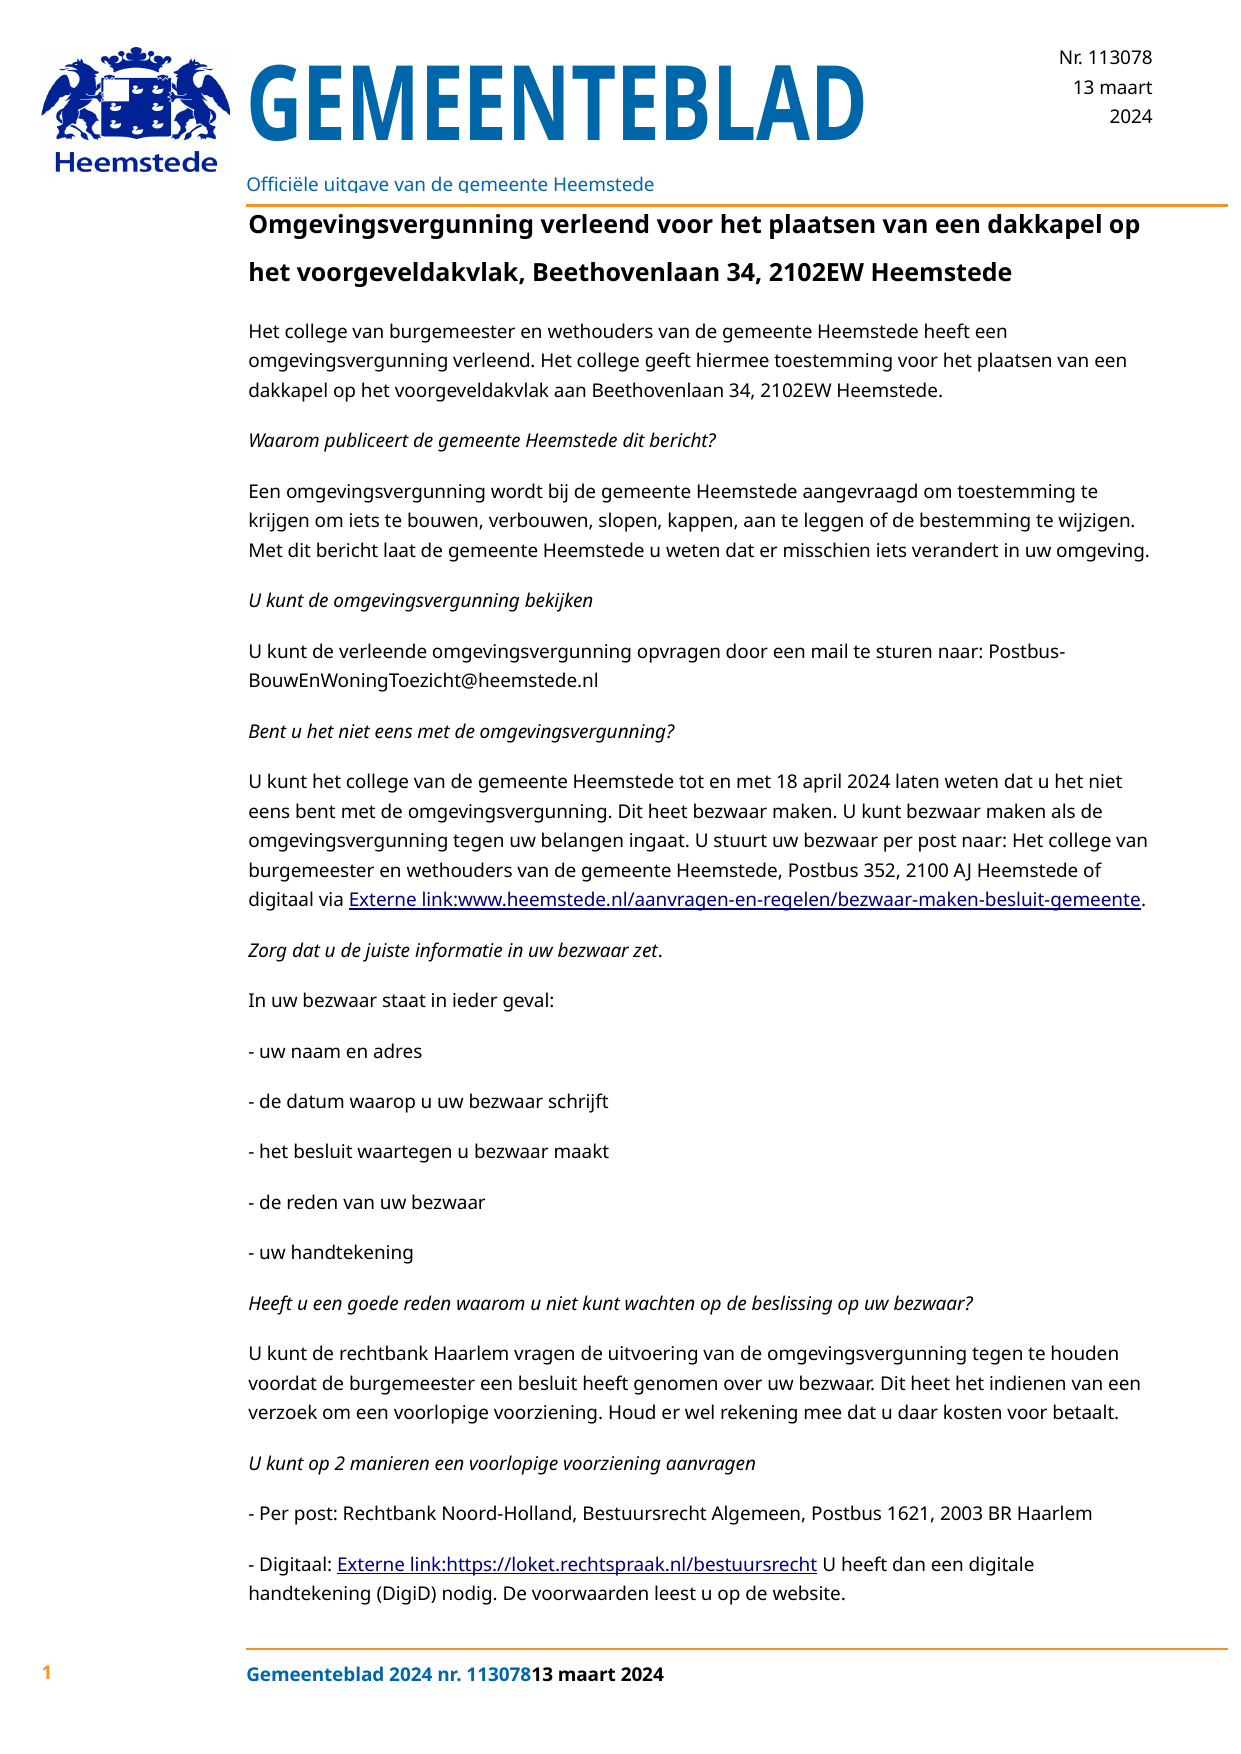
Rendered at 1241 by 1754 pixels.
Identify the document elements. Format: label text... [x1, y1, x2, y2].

text Zorg dat u de juiste informatie in uw bezwaar zet. [248, 937, 1152, 963]
text Omgevingsvergunning verleend voor het plaatsen van een dakkapel op het voorgeveldakvlak, Beethovenlaan 34, 2102EW Heemstede [248, 207, 1152, 288]
text - Digitaal: Externe link:https://loket.rechtspraak.nl/bestuursrecht U heeft dan een digitale handtekening (DigiD) nodig. De voorwaarden leest u op de website. [248, 1551, 1152, 1606]
text - Per post: Rechtbank Noord-Holland, Bestuursrecht Algemeen, Postbus 1621, 2003 BR Haarlem [248, 1500, 1152, 1526]
text U kunt op 2 manieren een voorlopige voorziening aanvragen [248, 1450, 1152, 1476]
text - het besluit waartegen u bezwaar maakt [248, 1139, 1152, 1164]
text Bent u het niet eens met de omgevingsvergunning? [248, 718, 1152, 744]
text Heeft u een goede reden waarom u niet kunt wachten op de beslissing op uw bezwaar? [248, 1290, 1152, 1316]
text U kunt het college van de gemeente Heemstede tot en met 18 april 2024 laten weten dat u het niet eens bent met de omgevingsvergunning. Dit heet bezwaar maken. U kunt bezwaar maken als de omgevingsvergunning tegen uw belangen ingaat. U stuurt uw bezwaar per post naar: Het college van burgemeester en wethouders van de gemeente Heemstede, Postbus 352, 2100 AJ Heemstede of digitaal via Externe link:www.heemstede.nl/aanvragen-en-regelen/bezwaar-maken-besluit-gemeente. [248, 768, 1152, 912]
text U kunt de verleende omgevingsvergunning opvragen door een mail te sturen naar: Postbus-BouwEnWoningToezicht@heemstede.nl [248, 638, 1152, 693]
text - de datum waarop u uw bezwaar schrijft [248, 1088, 1152, 1114]
text In uw bezwaar staat in ieder geval: [248, 987, 1152, 1013]
text Een omgevingsvergunning wordt bij de gemeente Heemstede aangevraagd om toestemming te krijgen om iets te bouwen, verbouwen, slopen, kappen, aan te leggen of de bestemming te wijzigen. Met dit bericht laat de gemeente Heemstede u weten dat er misschien iets verandert in uw omgeving. [248, 478, 1152, 563]
text - de reden van uw bezwaar [248, 1189, 1152, 1215]
text U kunt de rechtbank Haarlem vragen de uitvoering van de omgevingsvergunning tegen te houden voordat de burgemeester een besluit heeft genomen over uw bezwaar. Dit heet het indienen van een verzoek om een voorlopige voorziening. Houd er wel rekening mee dat u daar kosten voor betaalt. [248, 1340, 1152, 1425]
text - uw naam en adres [248, 1038, 1152, 1064]
text Het college van burgemeester en wethouders van de gemeente Heemstede heeft een omgevingsvergunning verleend. Het college geeft hiermee toestemming voor het plaatsen van een dakkapel op het voorgeveldakvlak aan Beethovenlaan 34, 2102EW Heemstede. [248, 318, 1152, 403]
text Waarom publiceert de gemeente Heemstede dit bericht? [248, 427, 1152, 453]
text - uw handtekening [248, 1239, 1152, 1265]
picture [41, 47, 231, 172]
text U kunt de omgevingsvergunning bekijken [248, 587, 1152, 613]
